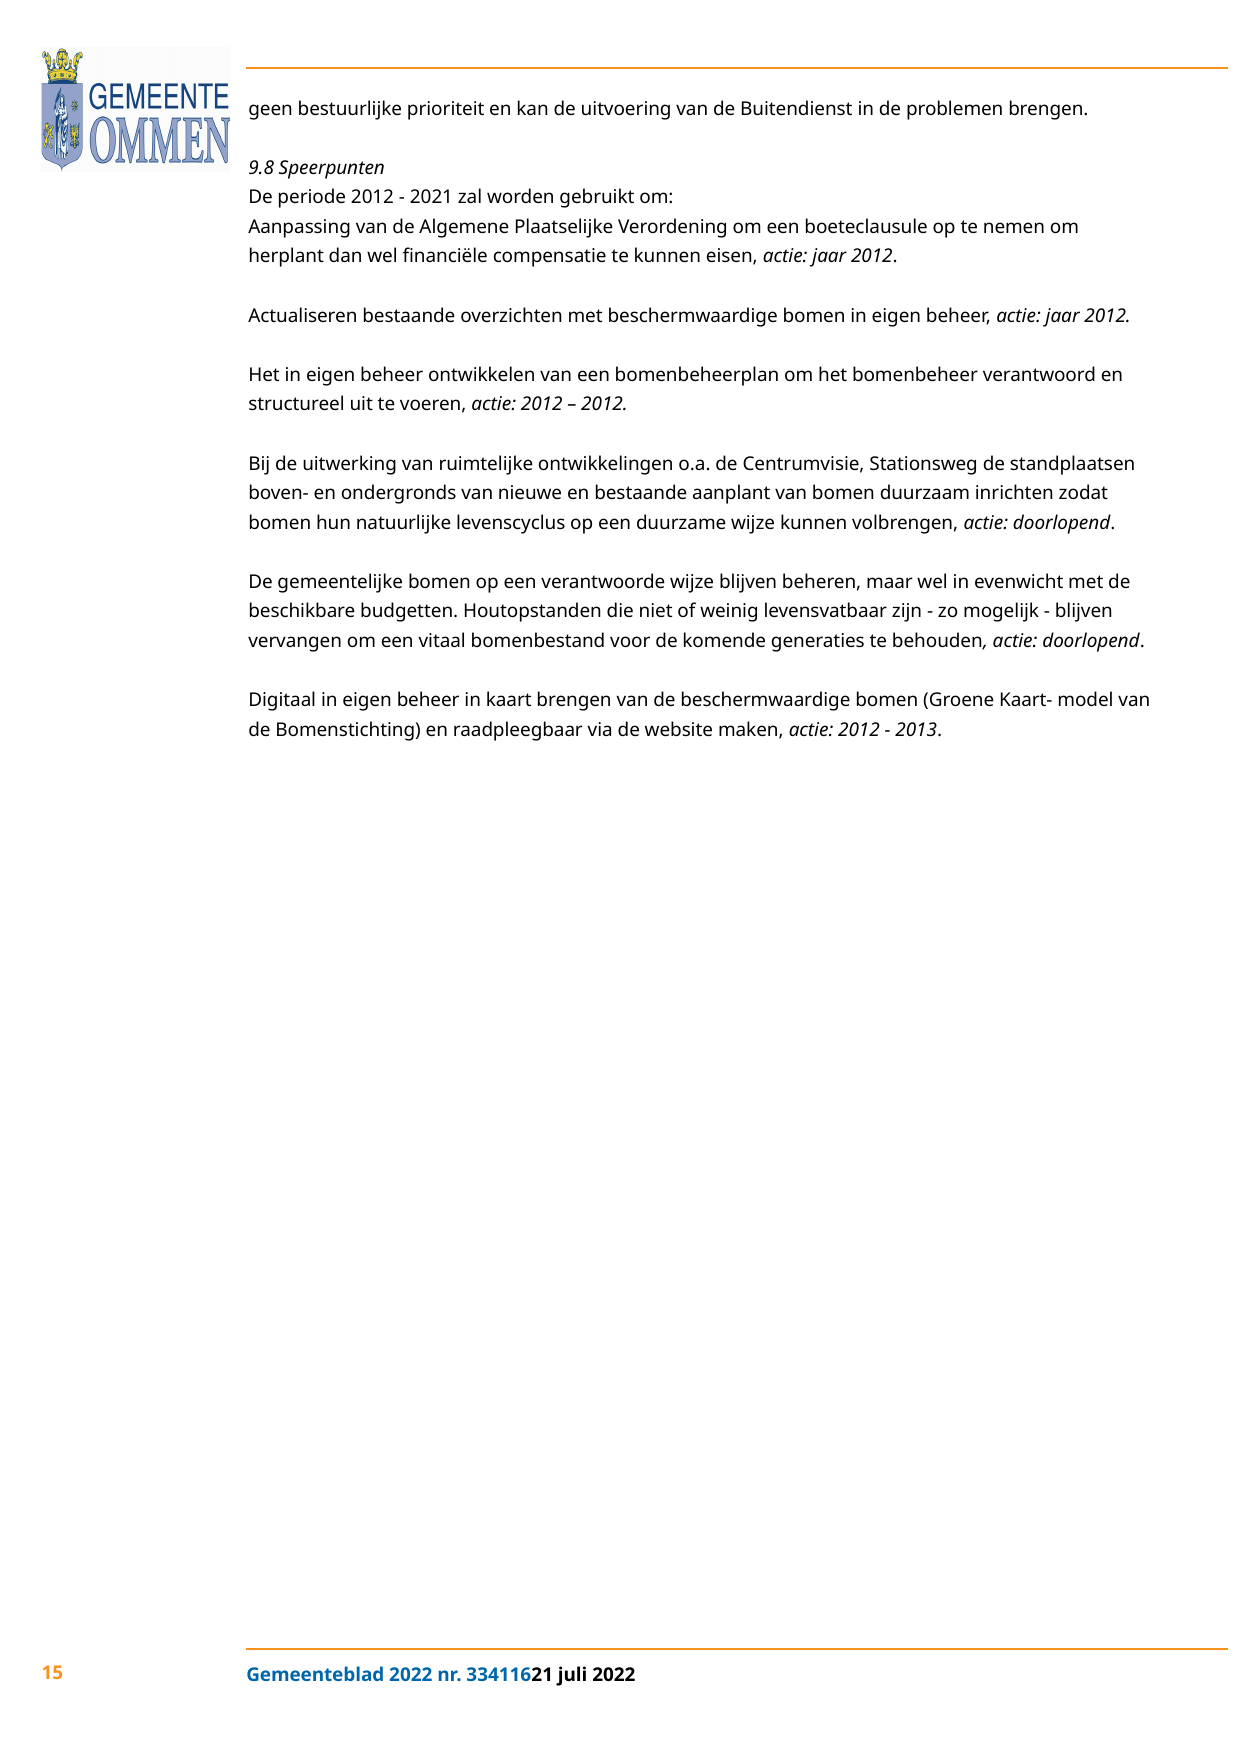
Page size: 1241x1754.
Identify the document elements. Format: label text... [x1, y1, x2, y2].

picture [41, 47, 231, 172]
text 9.8 Speerpunten [248, 154, 1152, 180]
text De gemeentelijke bomen op een verantwoorde wijze blijven beheren, maar wel in evenwicht met de beschikbare budgetten. Houtopstanden die niet of weinig levensvatbaar zijn - zo mogelijk - blijven vervangen om een vitaal bomenbestand voor de komende generaties te behouden, actie: doorlopend. [248, 568, 1152, 653]
text geen bestuurlijke prioriteit en kan de uitvoering van de Buitendienst in de problemen brengen. [248, 95, 1152, 121]
text Digitaal in eigen beheer in kaart brengen van de beschermwaardige bomen (Groene Kaart- model van de Bomenstichting) en raadpleegbaar via de website maken, actie: 2012 - 2013. [248, 686, 1152, 742]
text Aanpassing van de Algemene Plaatselijke Verordening om een boeteclausule op te nemen om herplant dan wel financiële compensatie te kunnen eisen, actie: jaar 2012. [248, 213, 1152, 268]
text Actualiseren bestaande overzichten met beschermwaardige bomen in eigen beheer, actie: jaar 2012. [248, 302, 1152, 328]
text Bij de uitwerking van ruimtelijke ontwikkelingen o.a. de Centrumvisie, Stationsweg de standplaatsen boven- en ondergronds van nieuwe en bestaande aanplant van bomen duurzaam inrichten zodat bomen hun natuurlijke levenscyclus op een duurzame wijze kunnen volbrengen, actie: doorlopend. [248, 450, 1152, 535]
text Het in eigen beheer ontwikkelen van een bomenbeheerplan om het bomenbeheer verantwoord en structureel uit te voeren, actie: 2012 – 2012. [248, 361, 1152, 416]
text De periode 2012 - 2021 zal worden gebruikt om: [248, 183, 1152, 209]
